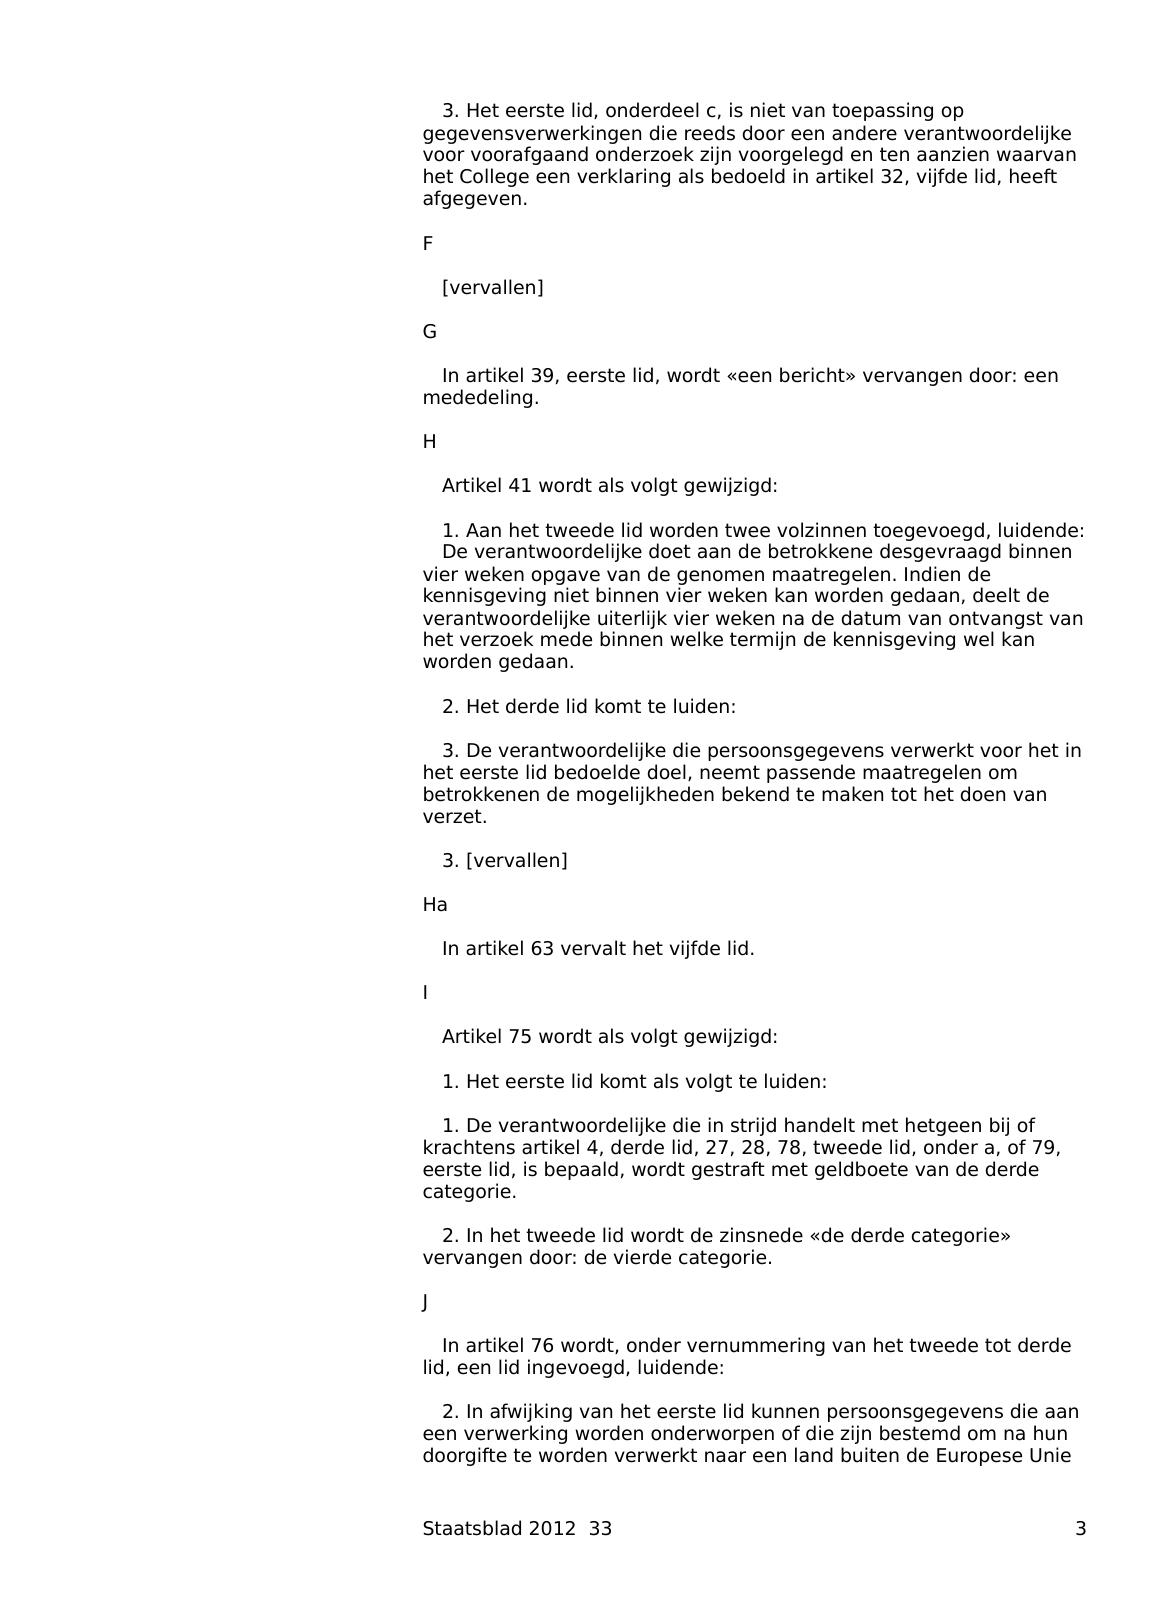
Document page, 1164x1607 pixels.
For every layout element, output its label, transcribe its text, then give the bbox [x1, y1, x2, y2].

text G [422, 321, 1087, 343]
text 2. In afwijking van het eerste lid kunnen persoonsgegevens die aan een verwerking worden onderworpen of die zijn bestemd om na hun doorgifte te worden verwerkt naar een land buiten de Europese Unie [422, 1401, 1087, 1467]
text In artikel 39, eerste lid, wordt «een bericht» vervangen door: een mededeling. [422, 365, 1087, 409]
text 3. De verantwoordelijke die persoonsgegevens verwerkt voor het in het eerste lid bedoelde doel, neemt passende maatregelen om betrokkenen de mogelijkheden bekend te maken tot het doen van verzet. [422, 740, 1087, 828]
text H [422, 431, 1087, 453]
text I [422, 982, 1087, 1004]
text [vervallen] [422, 277, 1087, 299]
text In artikel 63 vervalt het vijfde lid. [422, 938, 1087, 960]
text De verantwoordelijke doet aan de betrokkene desgevraagd binnen vier weken opgave van de genomen maatregelen. Indien de kennisgeving niet binnen vier weken kan worden gedaan, deelt de verantwoordelijke uiterlijk vier weken na de datum van ontvangst van het verzoek mede binnen welke termijn de kennisgeving wel kan worden gedaan. [422, 541, 1087, 673]
text In artikel 76 wordt, onder vernummering van het tweede tot derde lid, een lid ingevoegd, luidende: [422, 1335, 1087, 1379]
text 1. Aan het tweede lid worden twee volzinnen toegevoegd, luidende: [422, 519, 1087, 541]
text J [422, 1291, 1087, 1313]
text 3. Het eerste lid, onderdeel c, is niet van toepassing op gegevensverwerkingen die reeds door een andere verantwoordelijke voor voorafgaand onderzoek zijn voorgelegd en ten aanzien waarvan het College een verklaring als bedoeld in artikel 32, vijfde lid, heeft afgegeven. [422, 100, 1087, 210]
text Artikel 41 wordt als volgt gewijzigd: [422, 475, 1087, 497]
text Artikel 75 wordt als volgt gewijzigd: [422, 1026, 1087, 1048]
text 1. De verantwoordelijke die in strijd handelt met hetgeen bij of krachtens artikel 4, derde lid, 27, 28, 78, tweede lid, onder a, of 79, eerste lid, is bepaald, wordt gestraft met geldboete van de derde categorie. [422, 1115, 1087, 1203]
text 1. Het eerste lid komt als volgt te luiden: [422, 1071, 1087, 1093]
text 2. In het tweede lid wordt de zinsnede «de derde categorie» vervangen door: de vierde categorie. [422, 1225, 1087, 1269]
text 3. [vervallen] [422, 850, 1087, 872]
text F [422, 232, 1087, 254]
text 2. Het derde lid komt te luiden: [422, 696, 1087, 717]
text Ha [422, 894, 1087, 916]
